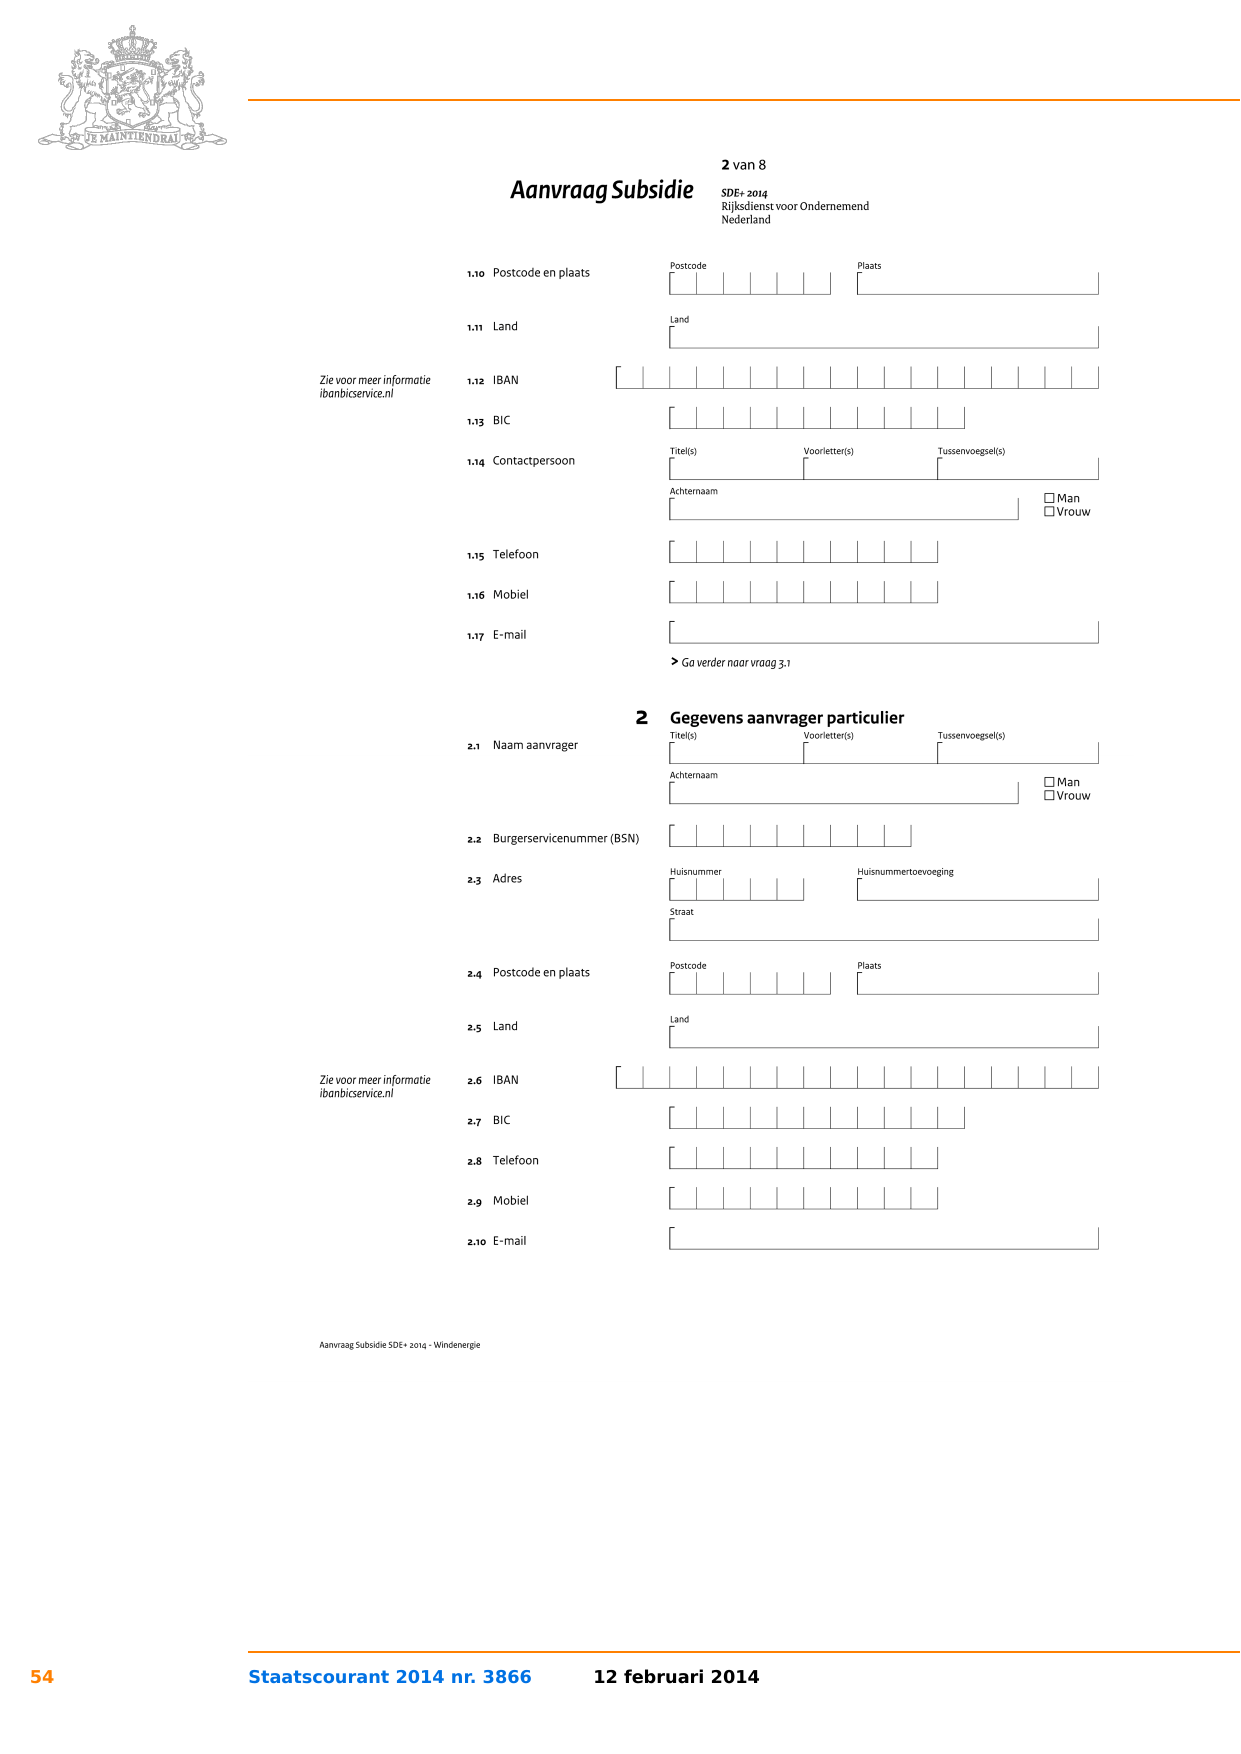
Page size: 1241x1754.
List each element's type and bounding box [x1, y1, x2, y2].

picture [248, 130, 1134, 1382]
picture [38, 25, 227, 150]
